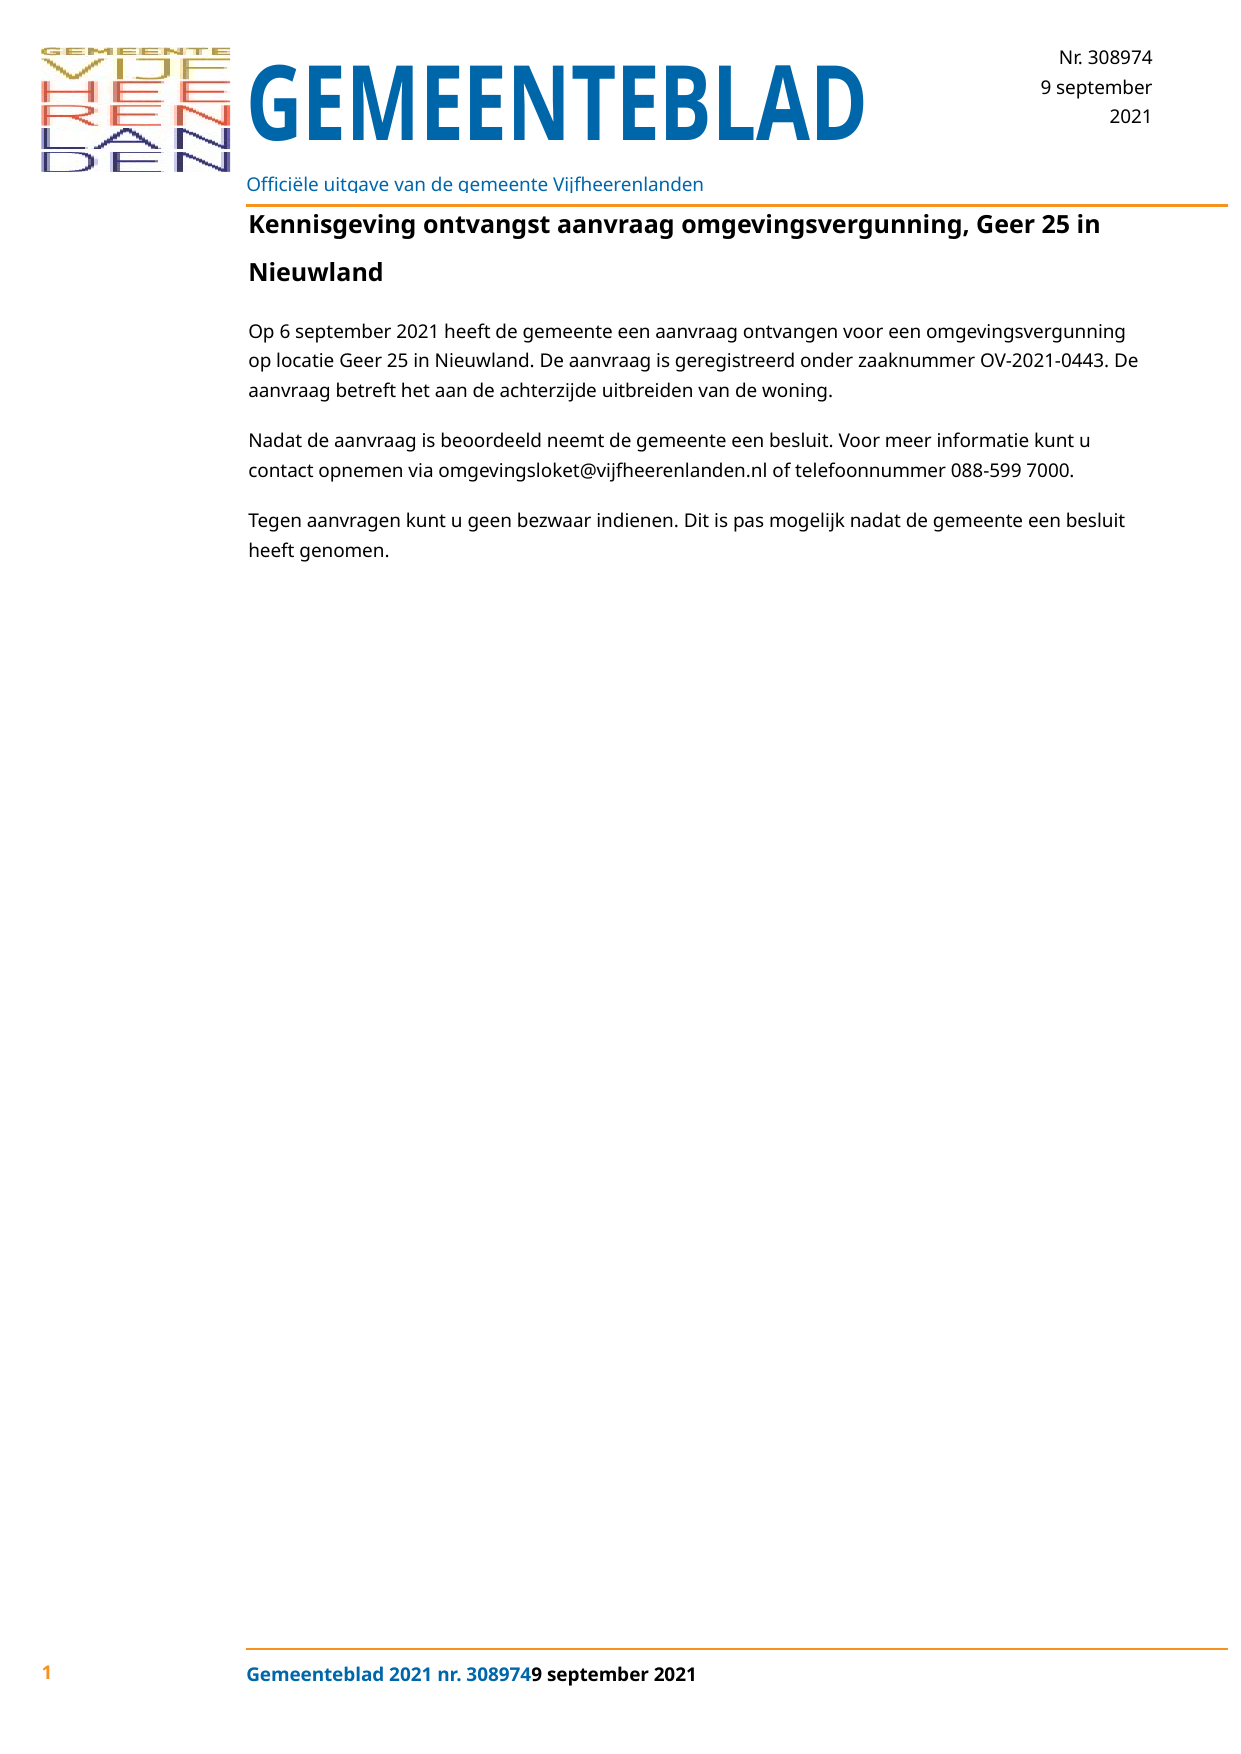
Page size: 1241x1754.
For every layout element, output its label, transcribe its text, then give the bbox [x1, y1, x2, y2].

text Nadat de aanvraag is beoordeeld neemt de gemeente een besluit. Voor meer informatie kunt u contact opnemen via omgevingsloket@vijfheerenlanden.nl of telefoonnummer 088-599 7000. [248, 427, 1152, 483]
picture [41, 47, 231, 172]
text Op 6 september 2021 heeft de gemeente een aanvraag ontvangen voor een omgevingsvergunning op locatie Geer 25 in Nieuwland. De aanvraag is geregistreerd onder zaaknummer OV-2021-0443. De aanvraag betreft het aan de achterzijde uitbreiden van de woning. [248, 318, 1152, 403]
text Kennisgeving ontvangst aanvraag omgevingsvergunning, Geer 25 in Nieuwland [248, 207, 1152, 288]
text Tegen aanvragen kunt u geen bezwaar indienen. Dit is pas mogelijk nadat de gemeente een besluit heeft genomen. [248, 507, 1152, 563]
